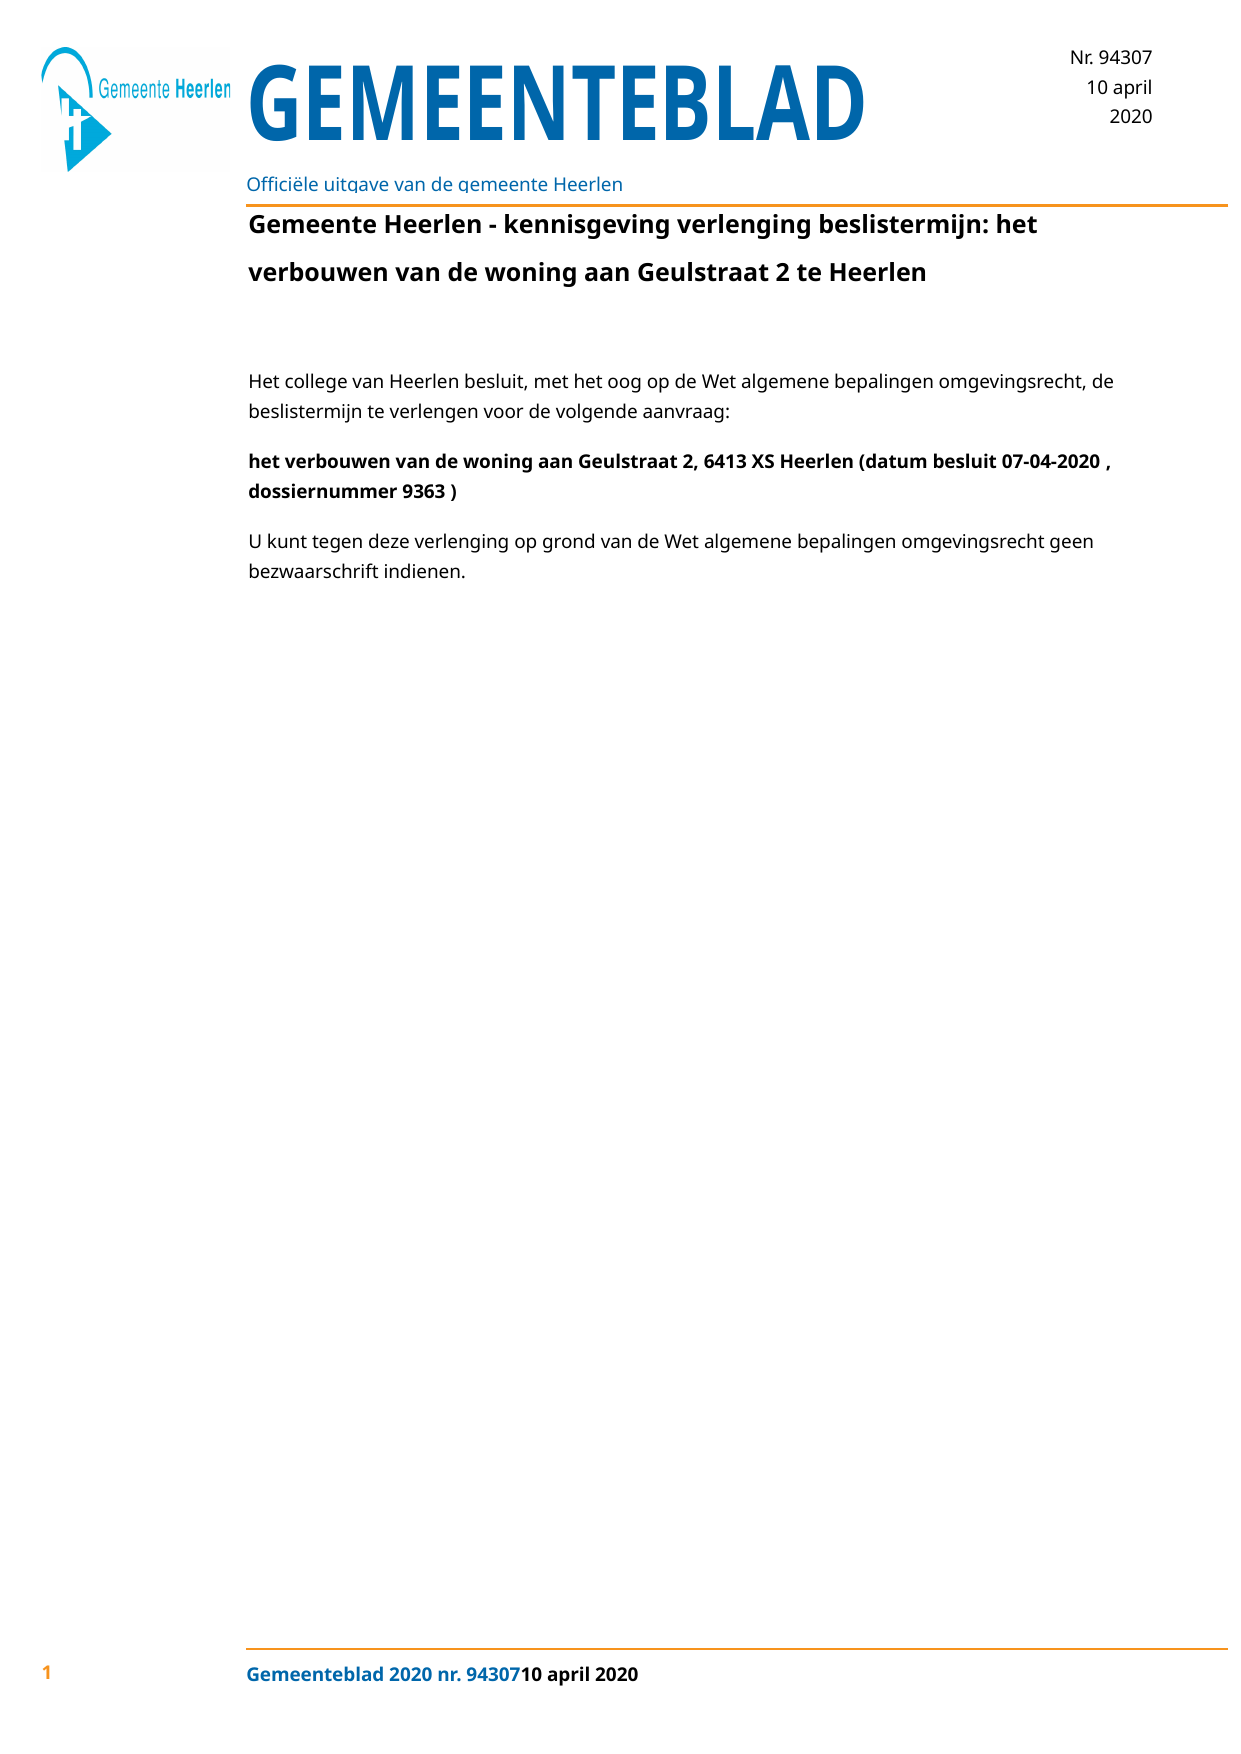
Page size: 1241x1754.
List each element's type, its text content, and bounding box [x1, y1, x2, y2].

text Gemeente Heerlen - kennisgeving verlenging beslistermijn: het verbouwen van de woning aan Geulstraat 2 te Heerlen [248, 207, 1152, 288]
picture [41, 47, 231, 172]
picture [41, 47, 59, 70]
text het verbouwen van de woning aan Geulstraat 2, 6413 XS Heerlen (datum besluit 07-04-2020 , dossiernummer 9363 ) [248, 448, 1152, 504]
text U kunt tegen deze verlenging op grond van de Wet algemene bepalingen omgevingsrecht geen bezwaarschrift indienen. [248, 528, 1152, 584]
text Het college van Heerlen besluit, met het oog op de Wet algemene bepalingen omgevingsrecht, de beslistermijn te verlengen voor de volgende aanvraag: [248, 368, 1152, 424]
